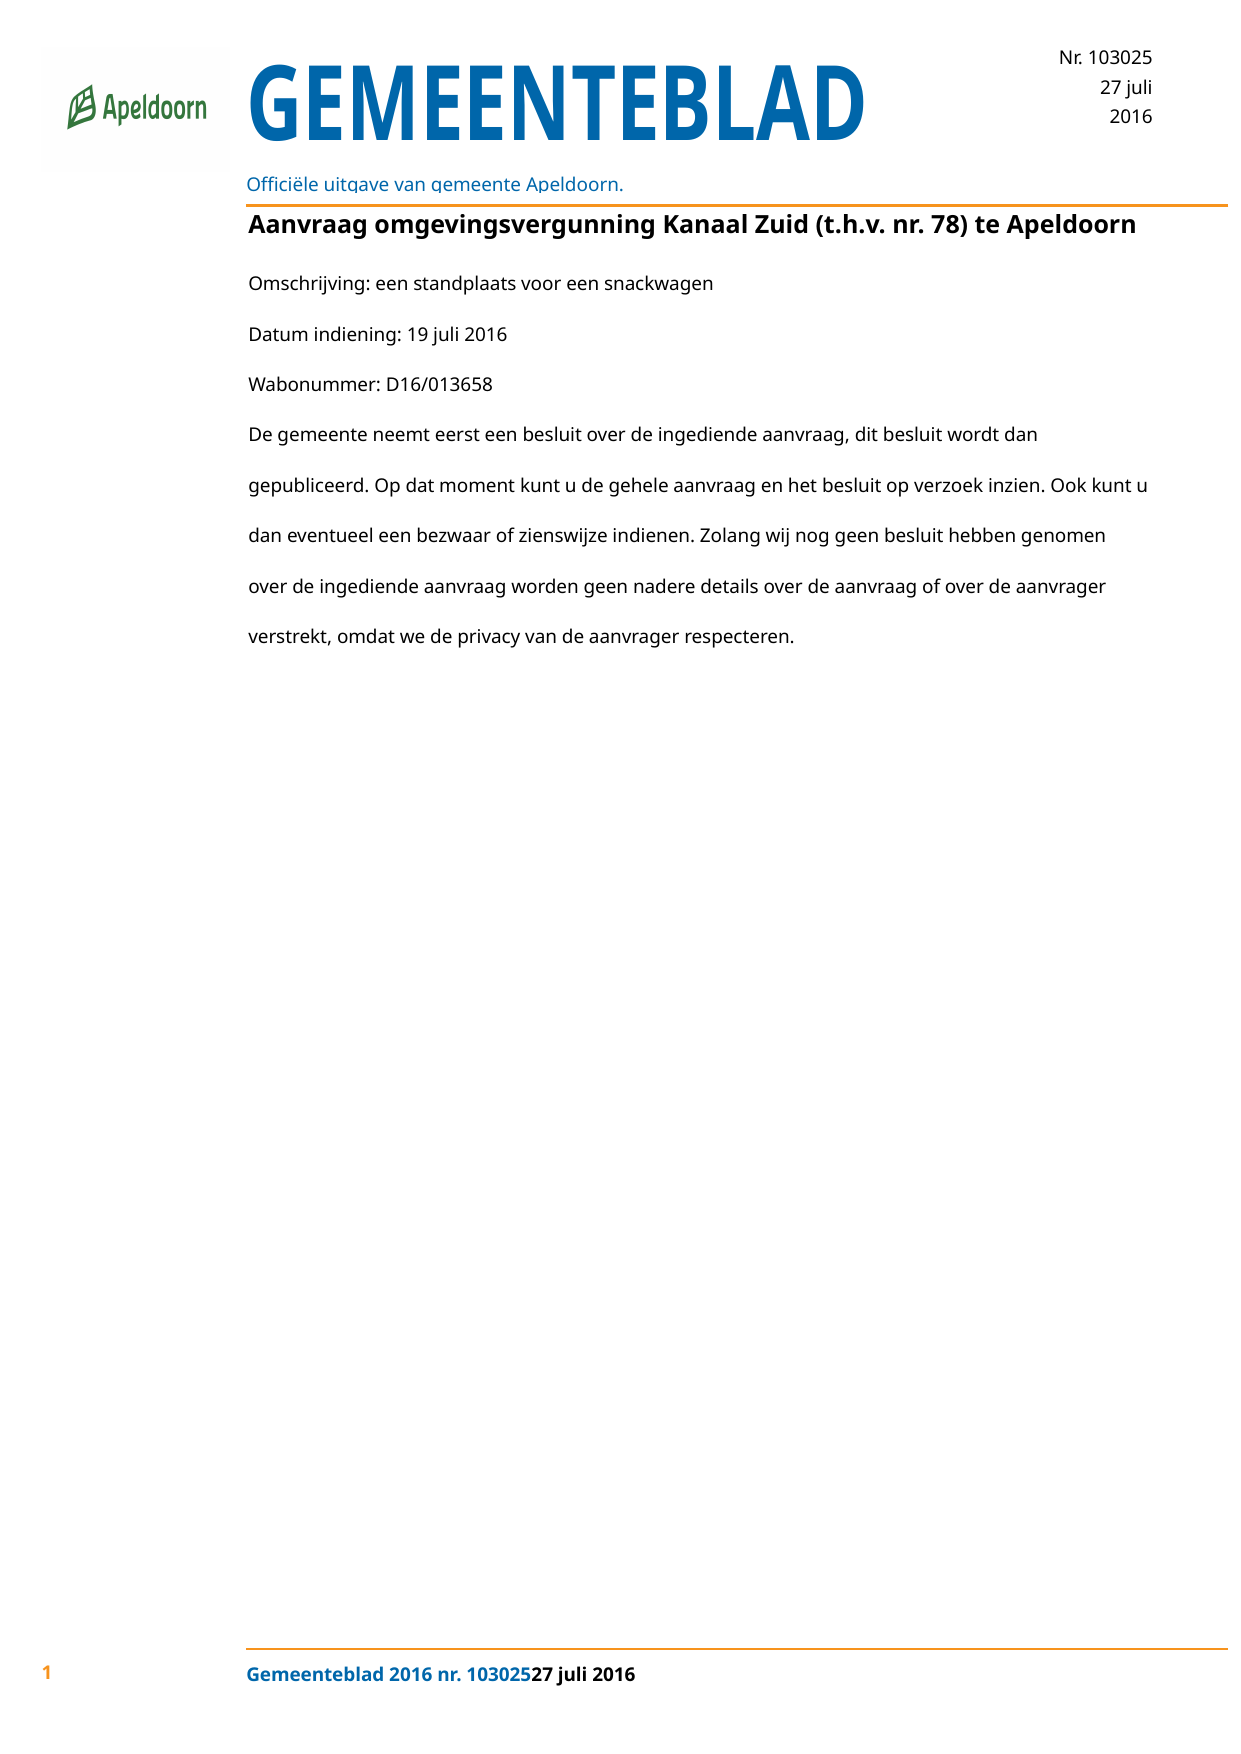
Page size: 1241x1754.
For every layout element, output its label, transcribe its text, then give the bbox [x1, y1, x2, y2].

text De gemeente neemt eerst een besluit over de ingediende aanvraag, dit besluit wordt dan [248, 422, 1152, 447]
text gepubliceerd. Op dat moment kunt u de gehele aanvraag en het besluit op verzoek inzien. Ook kunt u [248, 472, 1152, 498]
text Datum indiening: 19 juli 2016 [248, 321, 1152, 346]
text Aanvraag omgevingsvergunning Kanaal Zuid (t.h.v. nr. 78) te Apeldoorn [248, 207, 1152, 241]
text over de ingediende aanvraag worden geen nadere details over de aanvraag of over de aanvrager [248, 573, 1152, 598]
text verstrekt, omdat we de privacy van de aanvrager respecteren. [248, 623, 1152, 649]
text Wabonummer: D16/013658 [248, 371, 1152, 397]
text dan eventueel een bezwaar of zienswijze indienen. Zolang wij nog geen besluit hebben genomen [248, 522, 1152, 548]
picture [41, 47, 231, 172]
text Omschrijving: een standplaats voor een snackwagen [248, 270, 1152, 296]
